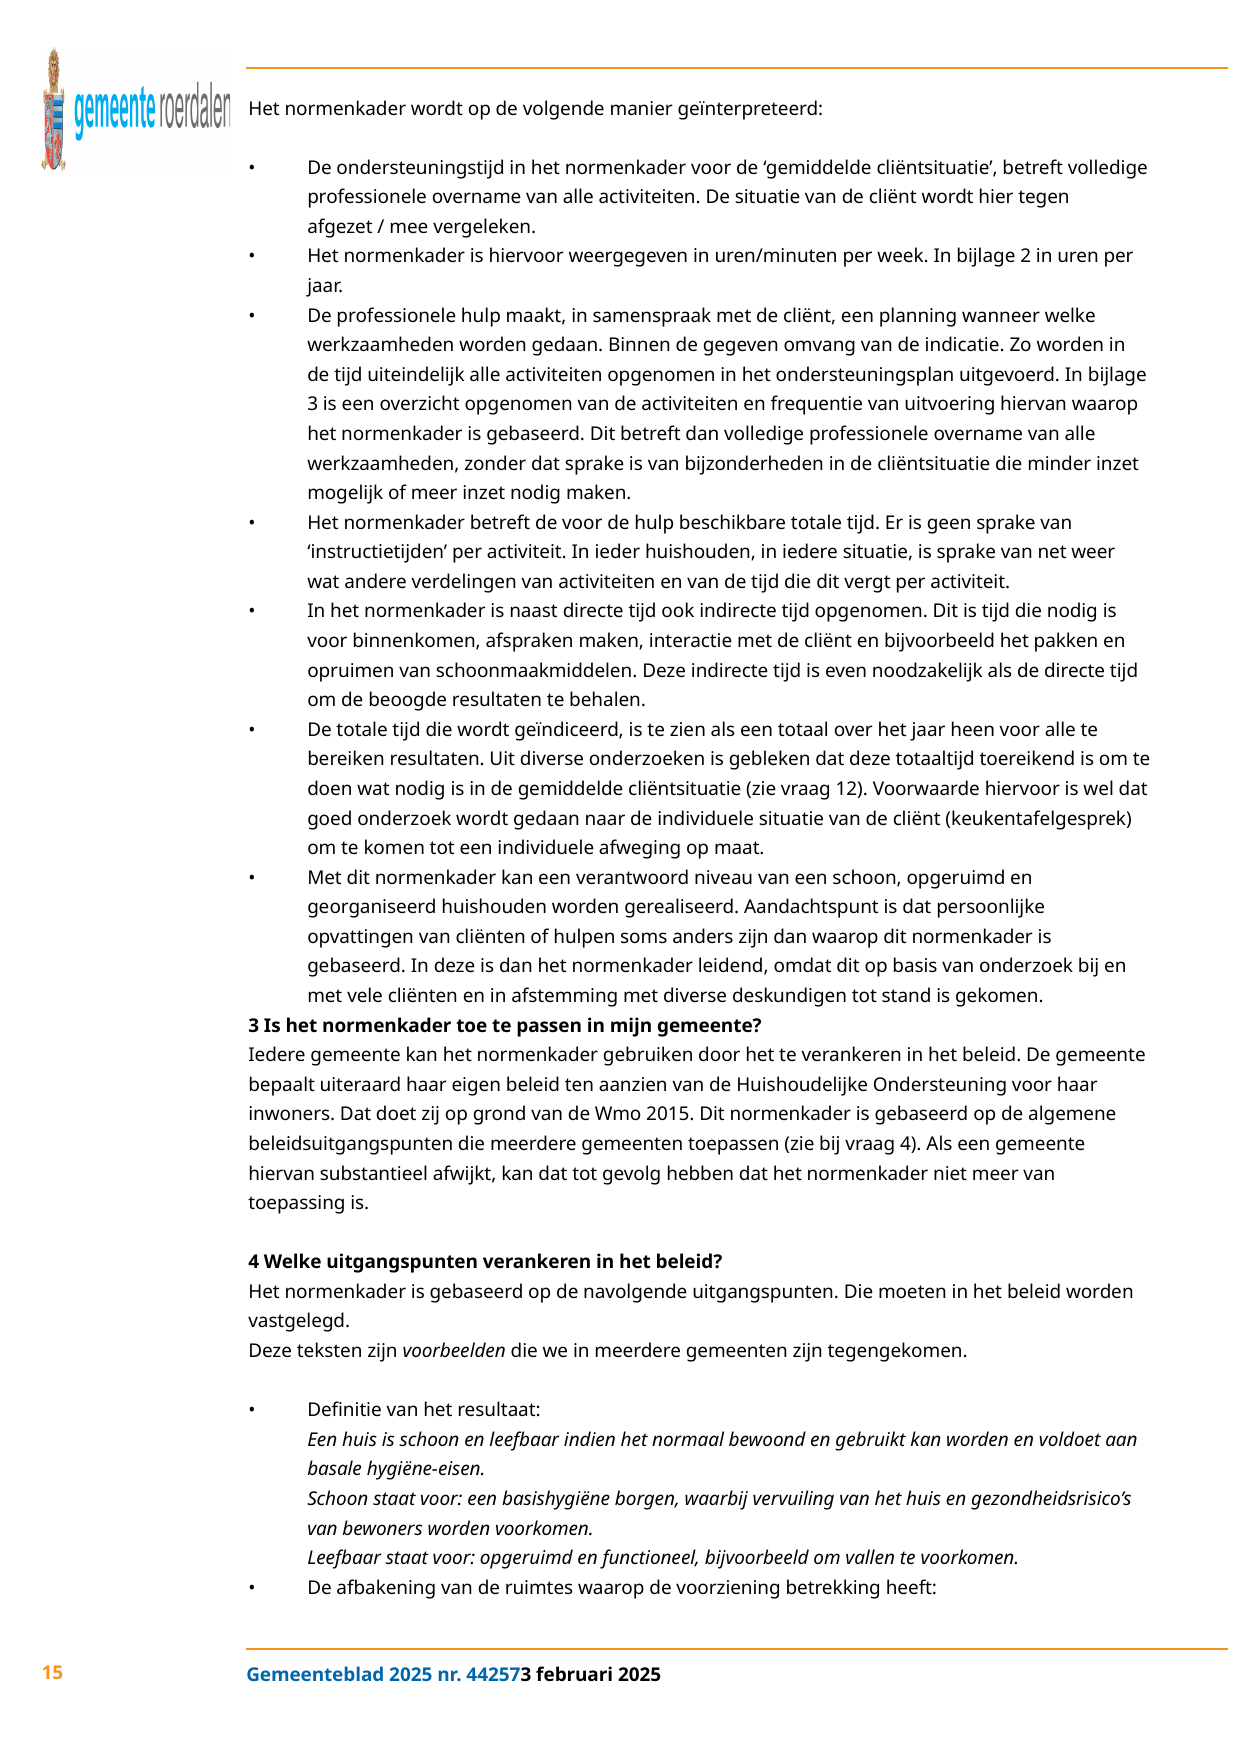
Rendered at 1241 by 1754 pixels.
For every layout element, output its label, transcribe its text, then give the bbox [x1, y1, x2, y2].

list Schoon staat voor: een basishygiëne borgen, waarbij vervuiling van het huis en gezondheidsrisico’s van bewoners worden voorkomen. [248, 1485, 1152, 1541]
list In het normenkader is naast directe tijd ook indirecte tijd opgenomen. Dit is tijd die nodig is voor binnenkomen, afspraken maken, interactie met de cliënt en bijvoorbeeld het pakken en opruimen van schoonmaakmiddelen. Deze indirecte tijd is even noodzakelijk als de directe tijd om de beoogde resultaten te behalen. [248, 598, 1152, 712]
list Het normenkader betreft de voor de hulp beschikbare totale tijd. Er is geen sprake van ‘instructietijden’ per activiteit. In ieder huishouden, in iedere situatie, is sprake van net weer wat andere verdelingen van activiteiten en van de tijd die dit vergt per activiteit. [248, 509, 1152, 594]
text Iedere gemeente kan het normenkader gebruiken door het te verankeren in het beleid. De gemeente bepaalt uiteraard haar eigen beleid ten aanzien van de Huishoudelijke Ondersteuning voor haar inwoners. Dat doet zij op grond van de Wmo 2015. Dit normenkader is gebaseerd op de algemene beleidsuitgangspunten die meerdere gemeenten toepassen (zie bij vraag 4). Als een gemeente hiervan substantieel afwijkt, kan dat tot gevolg hebben dat het normenkader niet meer van toepassing is. [248, 1041, 1152, 1215]
list Het normenkader is hiervoor weergegeven in uren/minuten per week. In bijlage 2 in uren per jaar. [248, 243, 1152, 298]
list De ondersteuningstijd in het normenkader voor de ‘gemiddelde cliëntsituatie’, betreft volledige professionele overname van alle activiteiten. De situatie van de cliënt wordt hier tegen afgezet / mee vergeleken. [248, 154, 1152, 239]
list De professionele hulp maakt, in samenspraak met de cliënt, een planning wanneer welke werkzaamheden worden gedaan. Binnen de gegeven omvang van de indicatie. Zo worden in de tijd uiteindelijk alle activiteiten opgenomen in het ondersteuningsplan uitgevoerd. In bijlage 3 is een overzicht opgenomen van de activiteiten en frequentie van uitvoering hiervan waarop het normenkader is gebaseerd. Dit betreft dan volledige professionele overname van alle werkzaamheden, zonder dat sprake is van bijzonderheden in de cliëntsituatie die minder inzet mogelijk of meer inzet nodig maken. [248, 302, 1152, 505]
picture [41, 47, 231, 172]
list Leefbaar staat voor: opgeruimd en functioneel, bijvoorbeeld om vallen te voorkomen. [248, 1544, 1152, 1570]
text Deze teksten zijn voorbeelden die we in meerdere gemeenten zijn tegengekomen. [248, 1337, 1152, 1363]
list Definitie van het resultaat: [248, 1396, 1152, 1422]
list De totale tijd die wordt geïndiceerd, is te zien als een totaal over het jaar heen voor alle te bereiken resultaten. Uit diverse onderzoeken is gebleken dat deze totaaltijd toereikend is om te doen wat nodig is in de gemiddelde cliëntsituatie (zie vraag 12). Voorwaarde hiervoor is wel dat goed onderzoek wordt gedaan naar de individuele situatie van de cliënt (keukentafelgesprek) om te komen tot een individuele afweging op maat. [248, 716, 1152, 860]
list Met dit normenkader kan een verantwoord niveau van een schoon, opgeruimd en georganiseerd huishouden worden gerealiseerd. Aandachtspunt is dat persoonlijke opvattingen van cliënten of hulpen soms anders zijn dan waarop dit normenkader is gebaseerd. In deze is dan het normenkader leidend, omdat dit op basis van onderzoek bij en met vele cliënten en in afstemming met diverse deskundigen tot stand is gekomen. [248, 864, 1152, 1008]
text Het normenkader wordt op de volgende manier geïnterpreteerd: [248, 95, 1152, 121]
text 4 Welke uitgangspunten verankeren in het beleid? ​​​​​ [248, 1248, 1152, 1274]
text Het normenkader is gebaseerd op de navolgende uitgangspunten. Die moeten in het beleid worden vastgelegd. [248, 1278, 1152, 1333]
list Een huis is schoon en leefbaar indien het normaal bewoond en gebruikt kan worden en voldoet aan basale hygiëne-eisen. [248, 1426, 1152, 1481]
list De afbakening van de ruimtes waarop de voorziening betrekking heeft: [248, 1574, 1152, 1600]
text 3 Is het normenkader toe te passen in mijn gemeente? [248, 1012, 1152, 1038]
